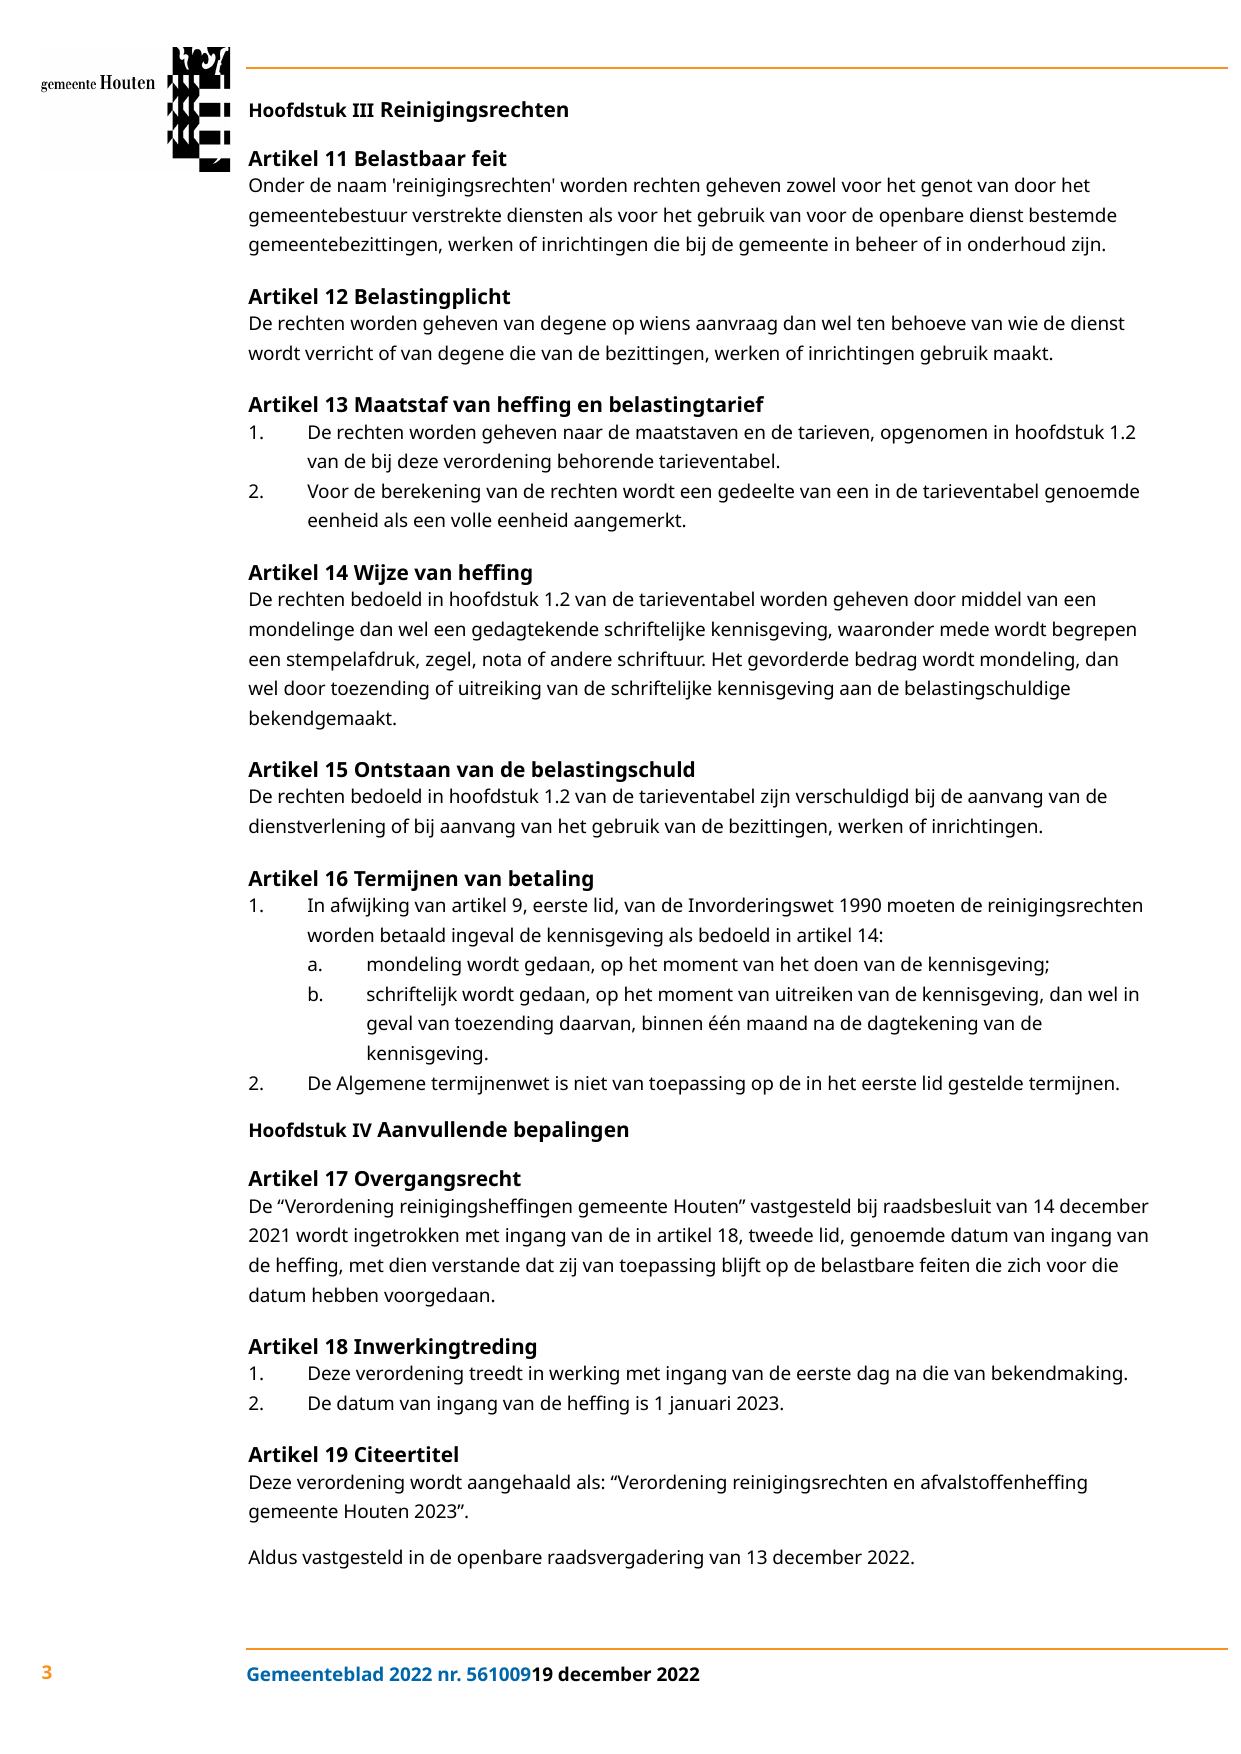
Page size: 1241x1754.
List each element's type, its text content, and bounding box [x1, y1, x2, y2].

text Artikel 11 Belastbaar feit [248, 144, 1152, 172]
text Onder de naam 'reinigingsrechten' worden rechten geheven zowel voor het genot van door het gemeentebestuur verstrekte diensten als voor het gebruik van voor de openbare dienst bestemde gemeentebezittingen, werken of inrichtingen die bij de gemeente in beheer of in onderhoud zijn. [248, 172, 1152, 257]
text Hoofdstuk III Reinigingsrechten [248, 95, 1152, 123]
text Artikel 16 Termijnen van betaling [248, 864, 1152, 892]
list schriftelijk wordt gedaan, op het moment van uitreiken van de kennisgeving, dan wel in geval van toezending daarvan, binnen één maand na de dagtekening van de kennisgeving. [307, 981, 1152, 1066]
list mondeling wordt gedaan, op het moment van het doen van de kennisgeving; [307, 951, 1152, 977]
text De rechten worden geheven van degene op wiens aanvraag dan wel ten behoeve van wie de dienst wordt verricht of van degene die van de bezittingen, werken of inrichtingen gebruik maakt. [248, 311, 1152, 366]
text Aldus vastgesteld in de openbare raadsvergadering van 13 december 2022. [248, 1544, 1152, 1570]
list In afwijking van artikel 9, eerste lid, van de Invorderingswet 1990 moeten de reinigingsrechten worden betaald ingeval de kennisgeving als bedoeld in artikel 14: [248, 892, 1152, 947]
text Artikel 18 Inwerkingtreding [248, 1332, 1152, 1361]
text Artikel 17 Overgangsrecht [248, 1164, 1152, 1193]
text De “Verordening reinigingsheffingen gemeente Houten” vastgesteld bij raadsbesluit van 14 december 2021 wordt ingetrokken met ingang van de in artikel 18, tweede lid, genoemde datum van ingang van de heffing, met dien verstande dat zij van toepassing blijft op de belastbare feiten die zich voor die datum hebben voorgedaan. [248, 1193, 1152, 1307]
text Hoofdstuk IV Aanvullende bepalingen [248, 1115, 1152, 1144]
text Deze verordening wordt aangehaald als: “Verordening reinigingsrechten en afvalstoffenheffing gemeente Houten 2023”. [248, 1469, 1152, 1524]
list Voor de berekening van de rechten wordt een gedeelte van een in de tarieventabel genoemde eenheid als een volle eenheid aangemerkt. [248, 478, 1152, 533]
picture [41, 47, 231, 172]
list De datum van ingang van de heffing is 1 januari 2023. [248, 1390, 1152, 1416]
list De Algemene termijnenwet is niet van toepassing op de in het eerste lid gestelde termijnen. [248, 1070, 1152, 1095]
text Artikel 19 Citeertitel [248, 1441, 1152, 1469]
text De rechten bedoeld in hoofdstuk 1.2 van de tarieventabel zijn verschuldigd bij de aanvang van de dienstverlening of bij aanvang van het gebruik van de bezittingen, werken of inrichtingen. [248, 784, 1152, 839]
text Artikel 12 Belastingplicht [248, 282, 1152, 311]
text Artikel 15 Ontstaan van de belastingschuld [248, 755, 1152, 784]
text De rechten bedoeld in hoofdstuk 1.2 van de tarieventabel worden geheven door middel van een mondelinge dan wel een gedagtekende schriftelijke kennisgeving, waaronder mede wordt begrepen een stempelafdruk, zegel, nota of andere schriftuur. Het gevorderde bedrag wordt mondeling, dan wel door toezending of uitreiking van de schriftelijke kennisgeving aan de belastingschuldige bekendgemaakt. [248, 587, 1152, 731]
text Artikel 13 Maatstaf van heffing en belastingtarief [248, 391, 1152, 419]
list De rechten worden geheven naar de maatstaven en de tarieven, opgenomen in hoofdstuk 1.2 van de bij deze verordening behorende tarieventabel. [248, 419, 1152, 474]
list Deze verordening treedt in werking met ingang van de eerste dag na die van bekendmaking. [248, 1361, 1152, 1386]
text Artikel 14 Wijze van heffing [248, 558, 1152, 587]
